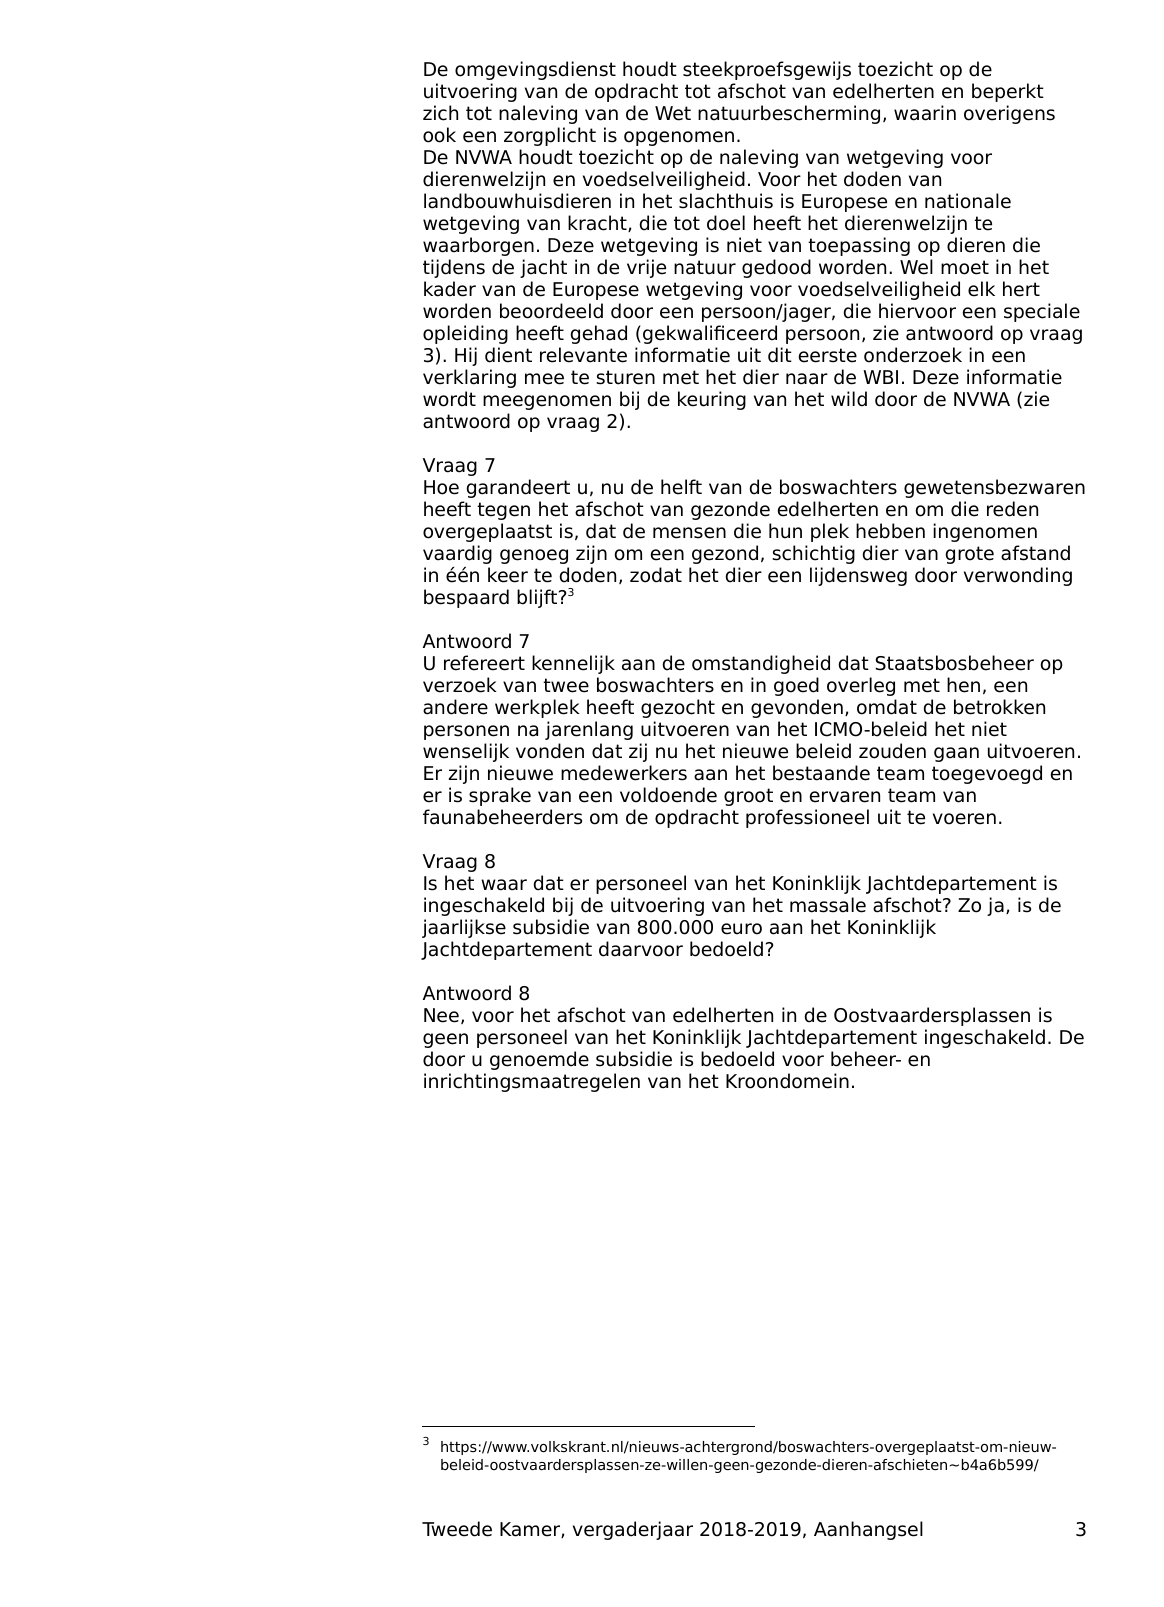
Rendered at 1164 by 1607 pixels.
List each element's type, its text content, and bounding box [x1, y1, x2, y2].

text Vraag 7 [422, 455, 1087, 477]
text De NVWA houdt toezicht op de naleving van wetgeving voor dierenwelzijn en voedselveiligheid. Voor het doden van landbouwhuisdieren in het slachthuis is Europese en nationale wetgeving van kracht, die tot doel heeft het dierenwelzijn te waarborgen. Deze wetgeving is niet van toepassing op dieren die tijdens de jacht in de vrije natuur gedood worden. Wel moet in het kader van de Europese wetgeving voor voedselveiligheid elk hert worden beoordeeld door een persoon/jager, die hiervoor een speciale opleiding heeft gehad (gekwalificeerd persoon, zie antwoord op vraag 3). Hij dient relevante informatie uit dit eerste onderzoek in een verklaring mee te sturen met het dier naar de WBI. Deze informatie wordt meegenomen bij de keuring van het wild door de NVWA (zie antwoord op vraag 2). [422, 147, 1087, 433]
text Nee, voor het afschot van edelherten in de Oostvaardersplassen is geen personeel van het Koninklijk Jachtdepartement ingeschakeld. De door u genoemde subsidie is bedoeld voor beheer- en inrichtingsmaatregelen van het Kroondomein. [422, 1005, 1087, 1093]
text https://www.volkskrant.nl/nieuws-achtergrond/boswachters-overgeplaatst-om-nieuw-beleid-oostvaardersplassen-ze-willen-geen-gezonde-dieren-afschieten~b4a6b599/ [422, 1435, 1087, 1474]
text Antwoord 7 [422, 631, 1087, 653]
text Hoe garandeert u, nu de helft van de boswachters gewetensbezwaren heeft tegen het afschot van gezonde edelherten en om die reden overgeplaatst is, dat de mensen die hun plek hebben ingenomen vaardig genoeg zijn om een gezond, schichtig dier van grote afstand in één keer te doden, zodat het dier een lijdensweg door verwonding bespaard blijft? [422, 477, 1087, 609]
text De omgevingsdienst houdt steekproefsgewijs toezicht op de uitvoering van de opdracht tot afschot van edelherten en beperkt zich tot naleving van de Wet natuurbescherming, waarin overigens ook een zorgplicht is opgenomen. [422, 59, 1087, 147]
text Vraag 8 [422, 851, 1087, 873]
text Antwoord 8 [422, 983, 1087, 1005]
text U refereert kennelijk aan de omstandigheid dat Staatsbosbeheer op verzoek van twee boswachters en in goed overleg met hen, een andere werkplek heeft gezocht en gevonden, omdat de betrokken personen na jarenlang uitvoeren van het ICMO-beleid het niet wenselijk vonden dat zij nu het nieuwe beleid zouden gaan uitvoeren. Er zijn nieuwe medewerkers aan het bestaande team toegevoegd en er is sprake van een voldoende groot en ervaren team van faunabeheerders om de opdracht professioneel uit te voeren. [422, 653, 1087, 829]
text Is het waar dat er personeel van het Koninklijk Jachtdepartement is ingeschakeld bij de uitvoering van het massale afschot? Zo ja, is de jaarlijkse subsidie van 800.000 euro aan het Koninklijk Jachtdepartement daarvoor bedoeld? [422, 873, 1087, 961]
